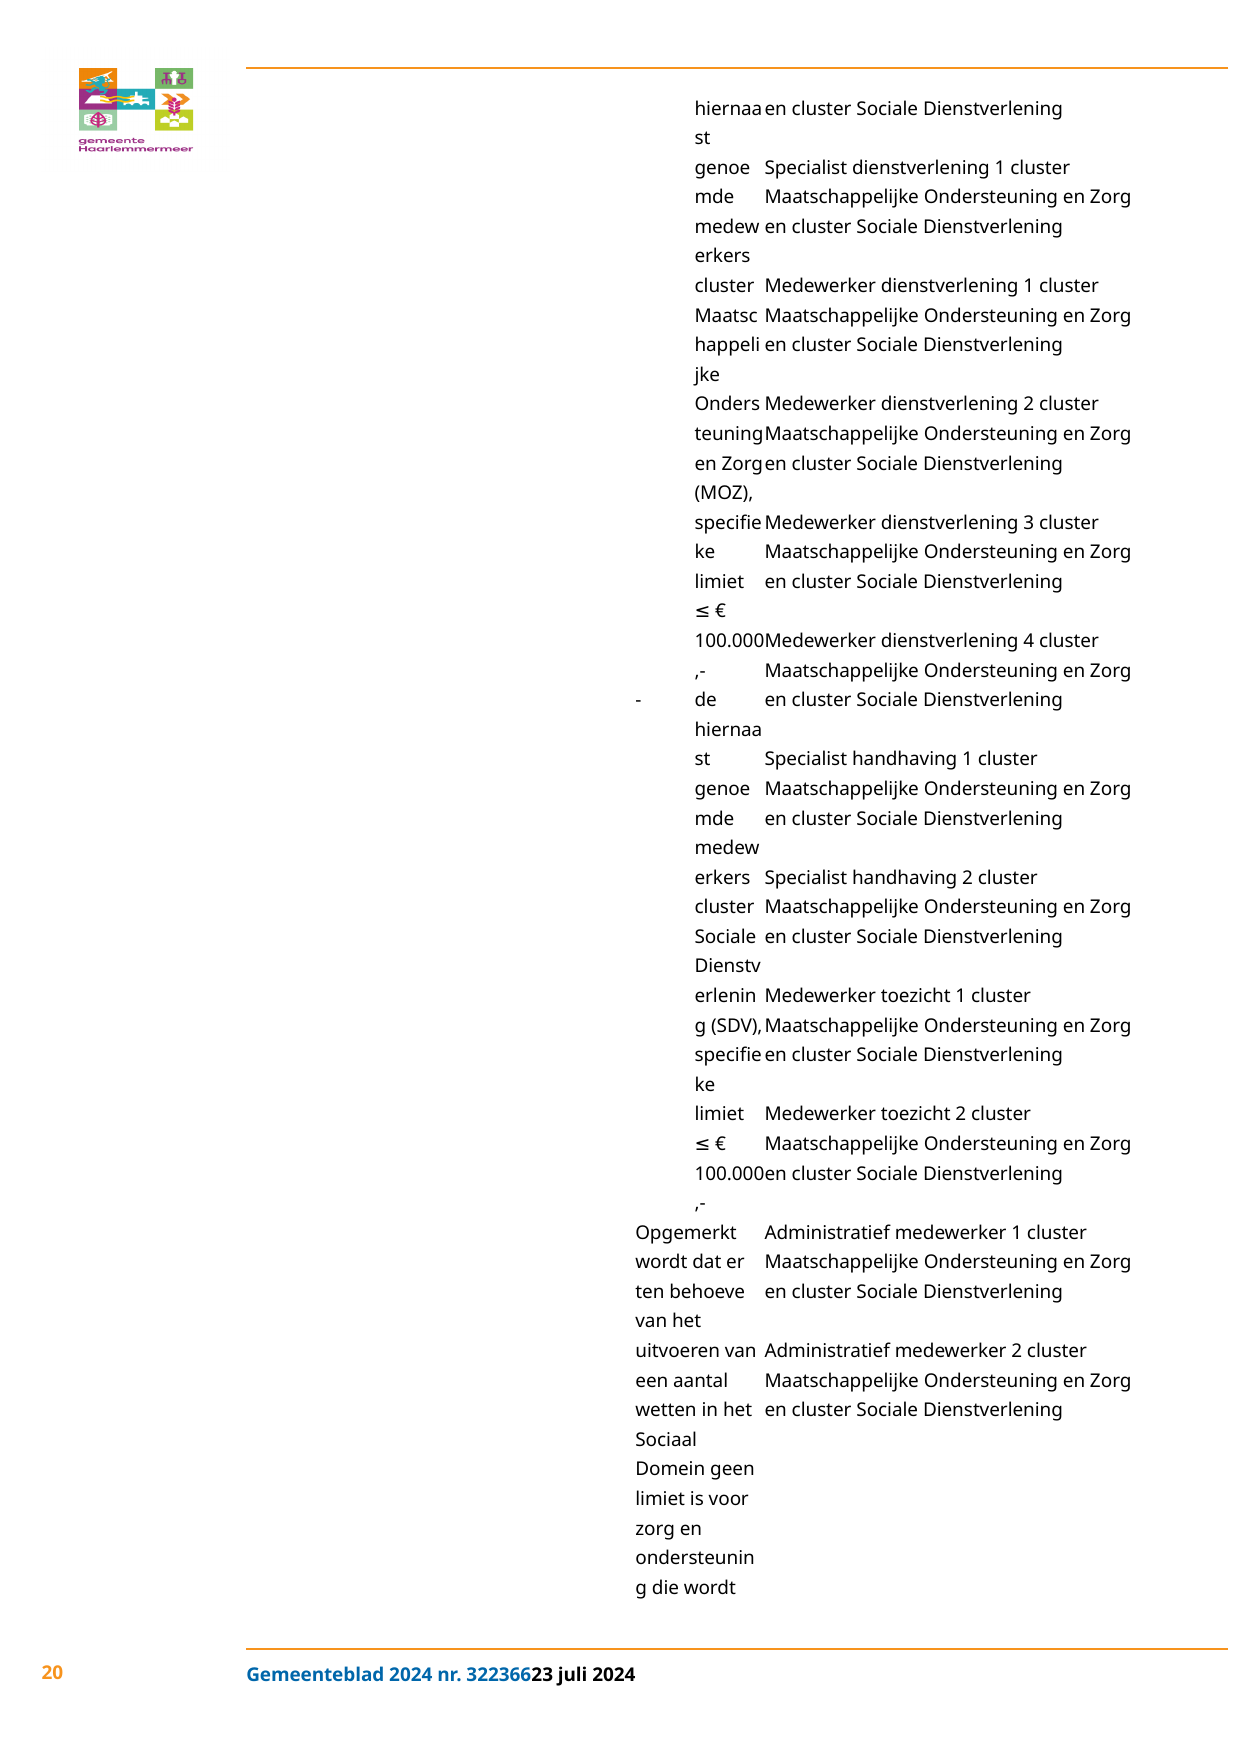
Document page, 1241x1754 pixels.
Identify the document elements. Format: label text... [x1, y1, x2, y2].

table_cell [377, 95, 506, 1600]
picture [41, 47, 231, 172]
table_cell [248, 95, 377, 1600]
table_cell [506, 95, 635, 1600]
table_cell en cluster Sociale Dienstverlening Specialist dienstverlening 1 cluster Maatschappelijke Ondersteuning en Zorg en cluster Sociale Dienstverlening Medewerker dienstverlening 1 cluster Maatschappelijke Ondersteuning en Zorg en cluster Sociale Dienstverlening Medewerker dienstverlening 2 cluster Maatschappelijke Ondersteuning en Zorg en cluster Sociale Dienstverlening Medewerker dienstverlening 3 cluster Maatschappelijke Ondersteuning en Zorg en cluster Sociale Dienstverlening Medewerker dienstverlening 4 cluster Maatschappelijke Ondersteuning en Zorg en cluster Sociale Dienstverlening Specialist handhaving 1 cluster Maatschappelijke Ondersteuning en Zorg en cluster Sociale Dienstverlening Specialist handhaving 2 cluster Maatschappelijke Ondersteuning en Zorg en cluster Sociale Dienstverlening Medewerker toezicht 1 cluster Maatschappelijke Ondersteuning en Zorg en cluster Sociale Dienstverlening Medewerker toezicht 2 cluster Maatschappelijke Ondersteuning en Zorg en cluster Sociale Dienstverlening Administratief medewerker 1 cluster Maatschappelijke Ondersteuning en Zorg en cluster Sociale Dienstverlening Administratief medewerker 2 cluster Maatschappelijke Ondersteuning en Zorg en cluster Sociale Dienstverlening [764, 95, 1152, 1600]
table_cell hiernaast genoemde medewerkers cluster Maatschappelijke Ondersteuning en Zorg (MOZ), specifieke limiet ≤ € 100.000,- de hiernaast genoemde medewerkers cluster Sociale Dienstverlening (SDV), specifieke limiet ≤ € 100.000,- Opgemerkt wordt dat er ten behoeve van het uitvoeren van een aantal wetten in het Sociaal Domein geen limiet is voor zorg en ondersteuning die wordt [635, 95, 764, 1600]
